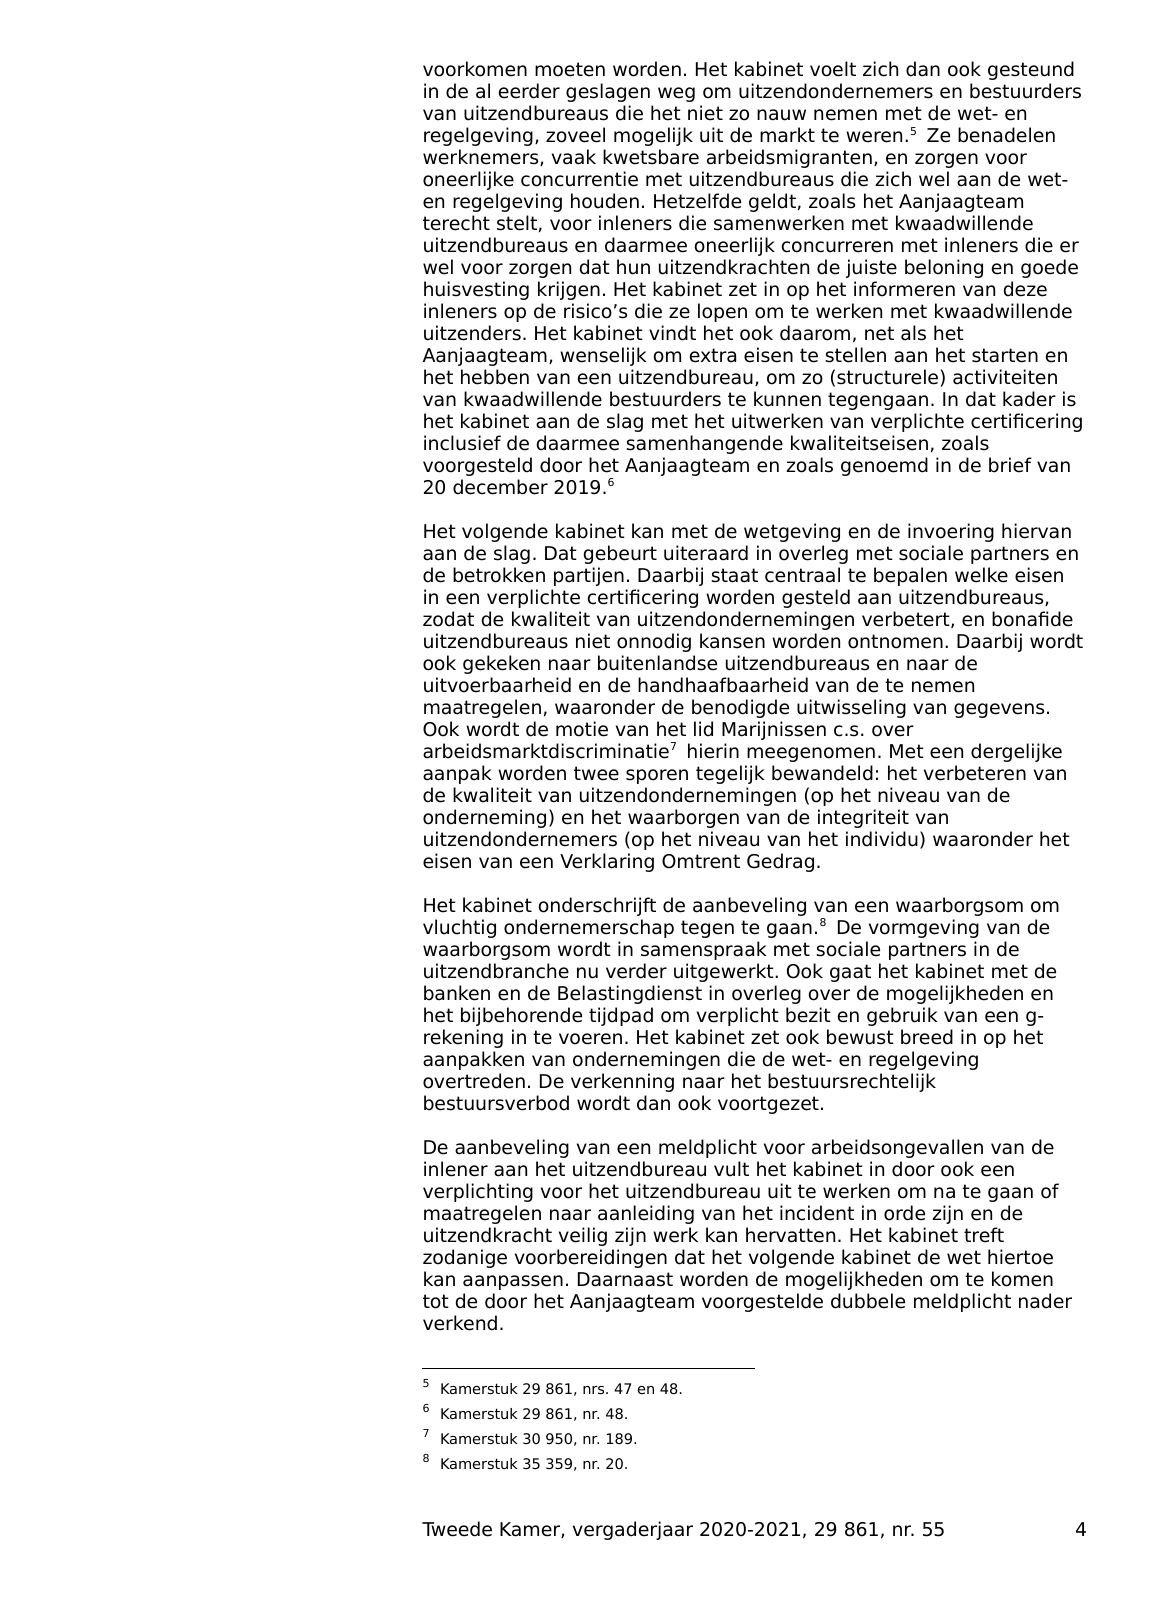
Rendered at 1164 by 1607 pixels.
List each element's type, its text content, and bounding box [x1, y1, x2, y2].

text Kamerstuk 35 359, nr. 20. [422, 1452, 1087, 1474]
text Kamerstuk 29 861, nrs. 47 en 48. [422, 1377, 1087, 1399]
text Het kabinet onderschrijft de aanbeveling van een waarborgsom om vluchtig ondernemerschap tegen te gaan. De vormgeving van de waarborgsom wordt in samenspraak met sociale partners in de uitzendbranche nu verder uitgewerkt. Ook gaat het kabinet met de banken en de Belastingdienst in overleg over de mogelijkheden en het bijbehorende tijdpad om verplicht bezit en gebruik van een g-rekening in te voeren. Het kabinet zet ook bewust breed in op het aanpakken van ondernemingen die de wet- en regelgeving overtreden. De verkenning naar het bestuursrechtelijk bestuursverbod wordt dan ook voortgezet. [422, 895, 1087, 1114]
text voorkomen moeten worden. Het kabinet voelt zich dan ook gesteund in de al eerder geslagen weg om uitzendondernemers en bestuurders van uitzendbureaus die het niet zo nauw nemen met de wet- en regelgeving, zoveel mogelijk uit de markt te weren. Ze benadelen werknemers, vaak kwetsbare arbeidsmigranten, en zorgen voor oneerlijke concurrentie met uitzendbureaus die zich wel aan de wet- en regelgeving houden. Hetzelfde geldt, zoals het Aanjaagteam terecht stelt, voor inleners die samenwerken met kwaadwillende uitzendbureaus en daarmee oneerlijk concurreren met inleners die er wel voor zorgen dat hun uitzendkrachten de juiste beloning en goede huisvesting krijgen. Het kabinet zet in op het informeren van deze inleners op de risico’s die ze lopen om te werken met kwaadwillende uitzenders. Het kabinet vindt het ook daarom, net als het Aanjaagteam, wenselijk om extra eisen te stellen aan het starten en het hebben van een uitzendbureau, om zo (structurele) activiteiten van kwaadwillende bestuurders te kunnen tegengaan. In dat kader is het kabinet aan de slag met het uitwerken van verplichte certificering inclusief de daarmee samenhangende kwaliteitseisen, zoals voorgesteld door het Aanjaagteam en zoals genoemd in de brief van 20 december 2019. [422, 59, 1087, 499]
text Kamerstuk 30 950, nr. 189. [422, 1427, 1087, 1449]
text Het volgende kabinet kan met de wetgeving en de invoering hiervan aan de slag. Dat gebeurt uiteraard in overleg met sociale partners en de betrokken partijen. Daarbij staat centraal te bepalen welke eisen in een verplichte certificering worden gesteld aan uitzendbureaus, zodat de kwaliteit van uitzendondernemingen verbetert, en bonafide uitzendbureaus niet onnodig kansen worden ontnomen. Daarbij wordt ook gekeken naar buitenlandse uitzendbureaus en naar de uitvoerbaarheid en de handhaafbaarheid van de te nemen maatregelen, waaronder de benodigde uitwisseling van gegevens. Ook wordt de motie van het lid Marijnissen c.s. over arbeidsmarktdiscriminatie hierin meegenomen. Met een dergelijke aanpak worden twee sporen tegelijk bewandeld: het verbeteren van de kwaliteit van uitzendondernemingen (op het niveau van de onderneming) en het waarborgen van de integriteit van uitzendondernemers (op het niveau van het individu) waaronder het eisen van een Verklaring Omtrent Gedrag. [422, 521, 1087, 872]
text Kamerstuk 29 861, nr. 48. [422, 1402, 1087, 1424]
text De aanbeveling van een meldplicht voor arbeidsongevallen van de inlener aan het uitzendbureau vult het kabinet in door ook een verplichting voor het uitzendbureau uit te werken om na te gaan of maatregelen naar aanleiding van het incident in orde zijn en de uitzendkracht veilig zijn werk kan hervatten. Het kabinet treft zodanige voorbereidingen dat het volgende kabinet de wet hiertoe kan aanpassen. Daarnaast worden de mogelijkheden om te komen tot de door het Aanjaagteam voorgestelde dubbele meldplicht nader verkend. [422, 1137, 1087, 1334]
